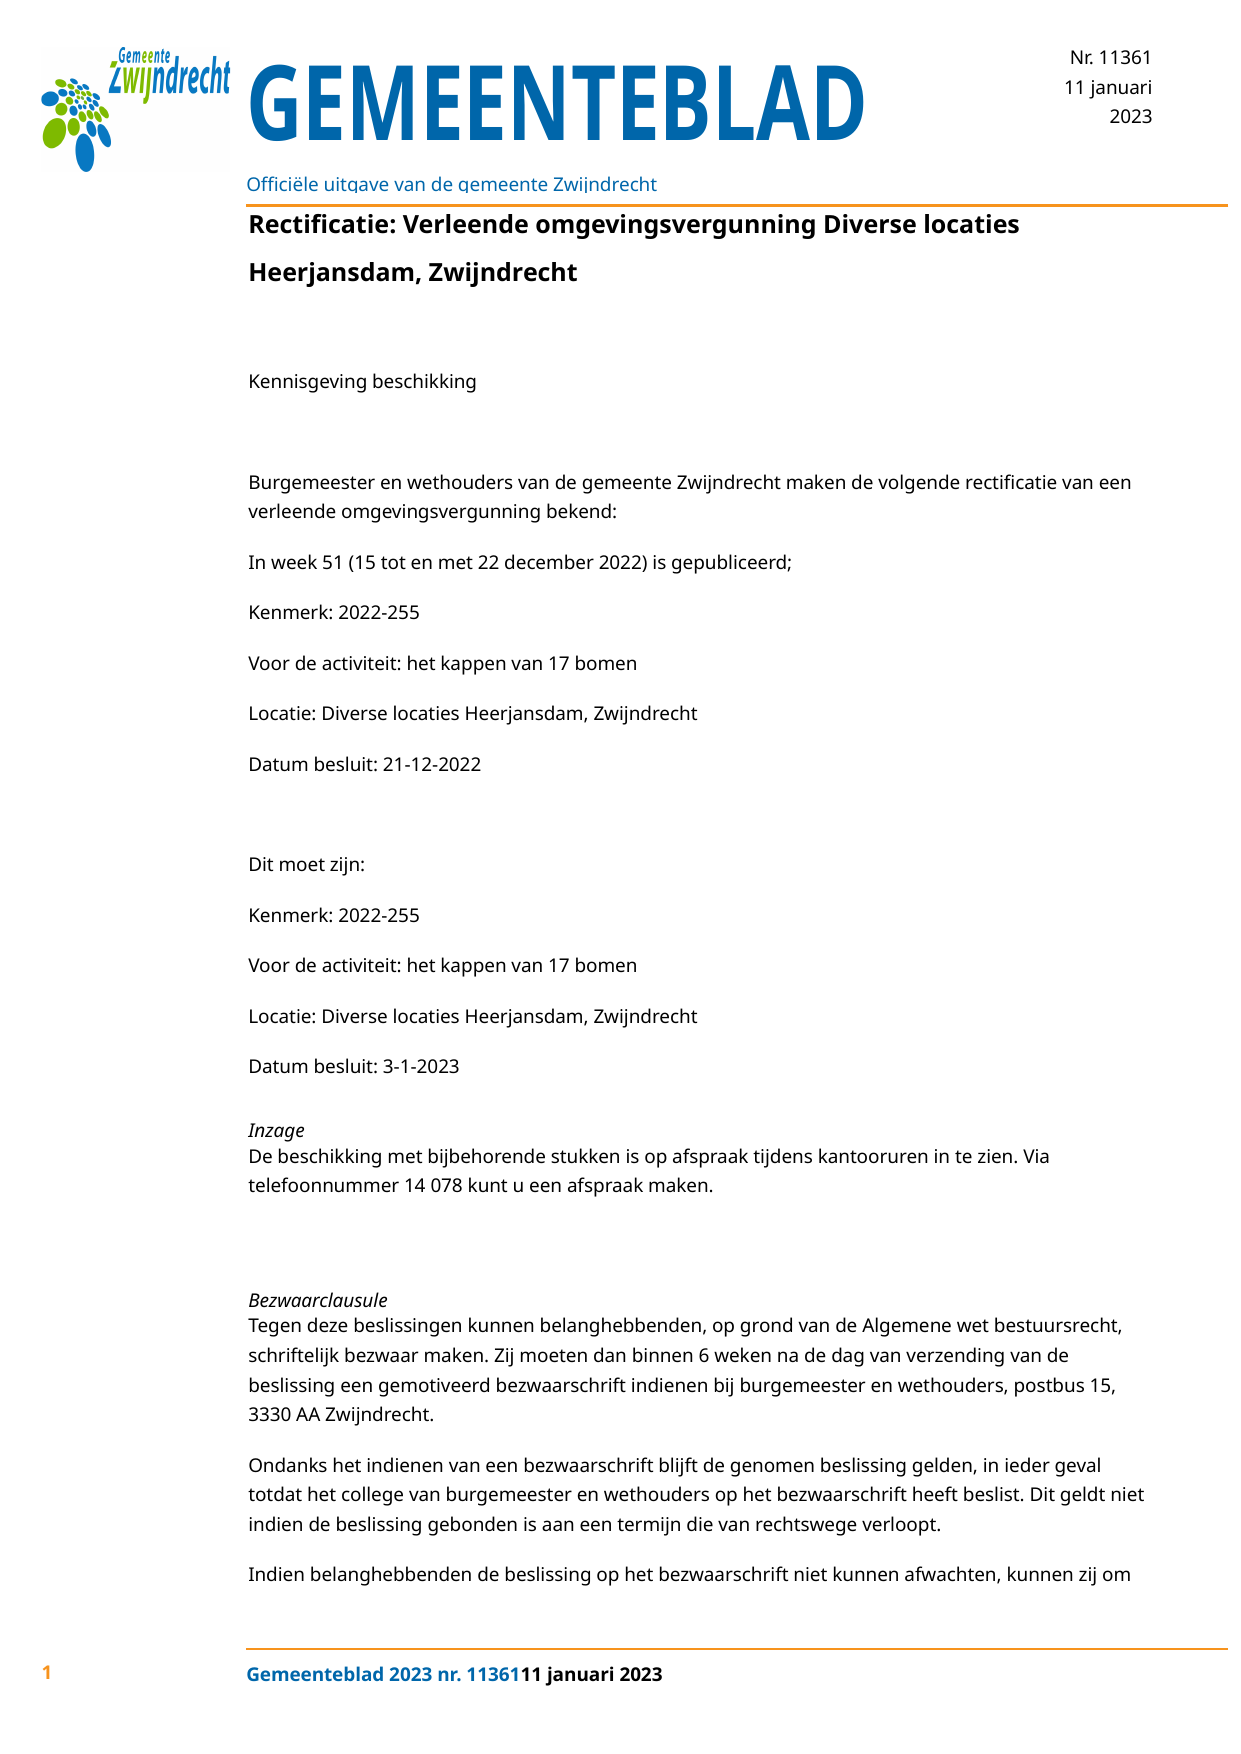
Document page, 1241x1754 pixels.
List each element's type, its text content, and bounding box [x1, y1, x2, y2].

text Datum besluit: 21-12-2022 [248, 751, 1152, 777]
text Voor de activiteit: het kappen van 17 bomen [248, 952, 1152, 978]
picture [41, 47, 231, 172]
text Inzage [248, 1117, 1152, 1143]
text Tegen deze beslissingen kunnen belanghebbenden, op grond van de Algemene wet bestuursrecht, schriftelijk bezwaar maken. Zij moeten dan binnen 6 weken na de dag van verzending van de beslissing een gemotiveerd bezwaarschrift indienen bij burgemeester en wethouders, postbus 15, 3330 AA Zwijndrecht. [248, 1313, 1152, 1427]
text Ondanks het indienen van een bezwaarschrift blijft de genomen beslissing gelden, in ieder geval totdat het college van burgemeester en wethouders op het bezwaarschrift heeft beslist. Dit geldt niet indien de beslissing gebonden is aan een termijn die van rechtswege verloopt. [248, 1452, 1152, 1537]
text Burgemeester en wethouders van de gemeente Zwijndrecht maken de volgende rectificatie van een verleende omgevingsvergunning bekend: [248, 469, 1152, 524]
text Locatie: Diverse locaties Heerjansdam, Zwijndrecht [248, 700, 1152, 726]
text Indien belanghebbenden de beslissing op het bezwaarschrift niet kunnen afwachten, kunnen zij om [248, 1561, 1152, 1587]
text Kenmerk: 2022-255 [248, 599, 1152, 625]
text Voor de activiteit: het kappen van 17 bomen [248, 650, 1152, 676]
text Datum besluit: 3-1-2023 [248, 1053, 1152, 1079]
text Bezwaarclausule [248, 1287, 1152, 1313]
text In week 51 (15 tot en met 22 december 2022) is gepubliceerd; [248, 549, 1152, 575]
text Locatie: Diverse locaties Heerjansdam, Zwijndrecht [248, 1003, 1152, 1029]
text Dit moet zijn: [248, 852, 1152, 877]
text De beschikking met bijbehorende stukken is op afspraak tijdens kantooruren in te zien. Via telefoonnummer 14 078 kunt u een afspraak maken. [248, 1143, 1152, 1198]
text Rectificatie: Verleende omgevingsvergunning Diverse locaties Heerjansdam, Zwijndrecht [248, 207, 1152, 288]
text Kennisgeving beschikking [248, 368, 1152, 394]
text Kenmerk: 2022-255 [248, 902, 1152, 928]
